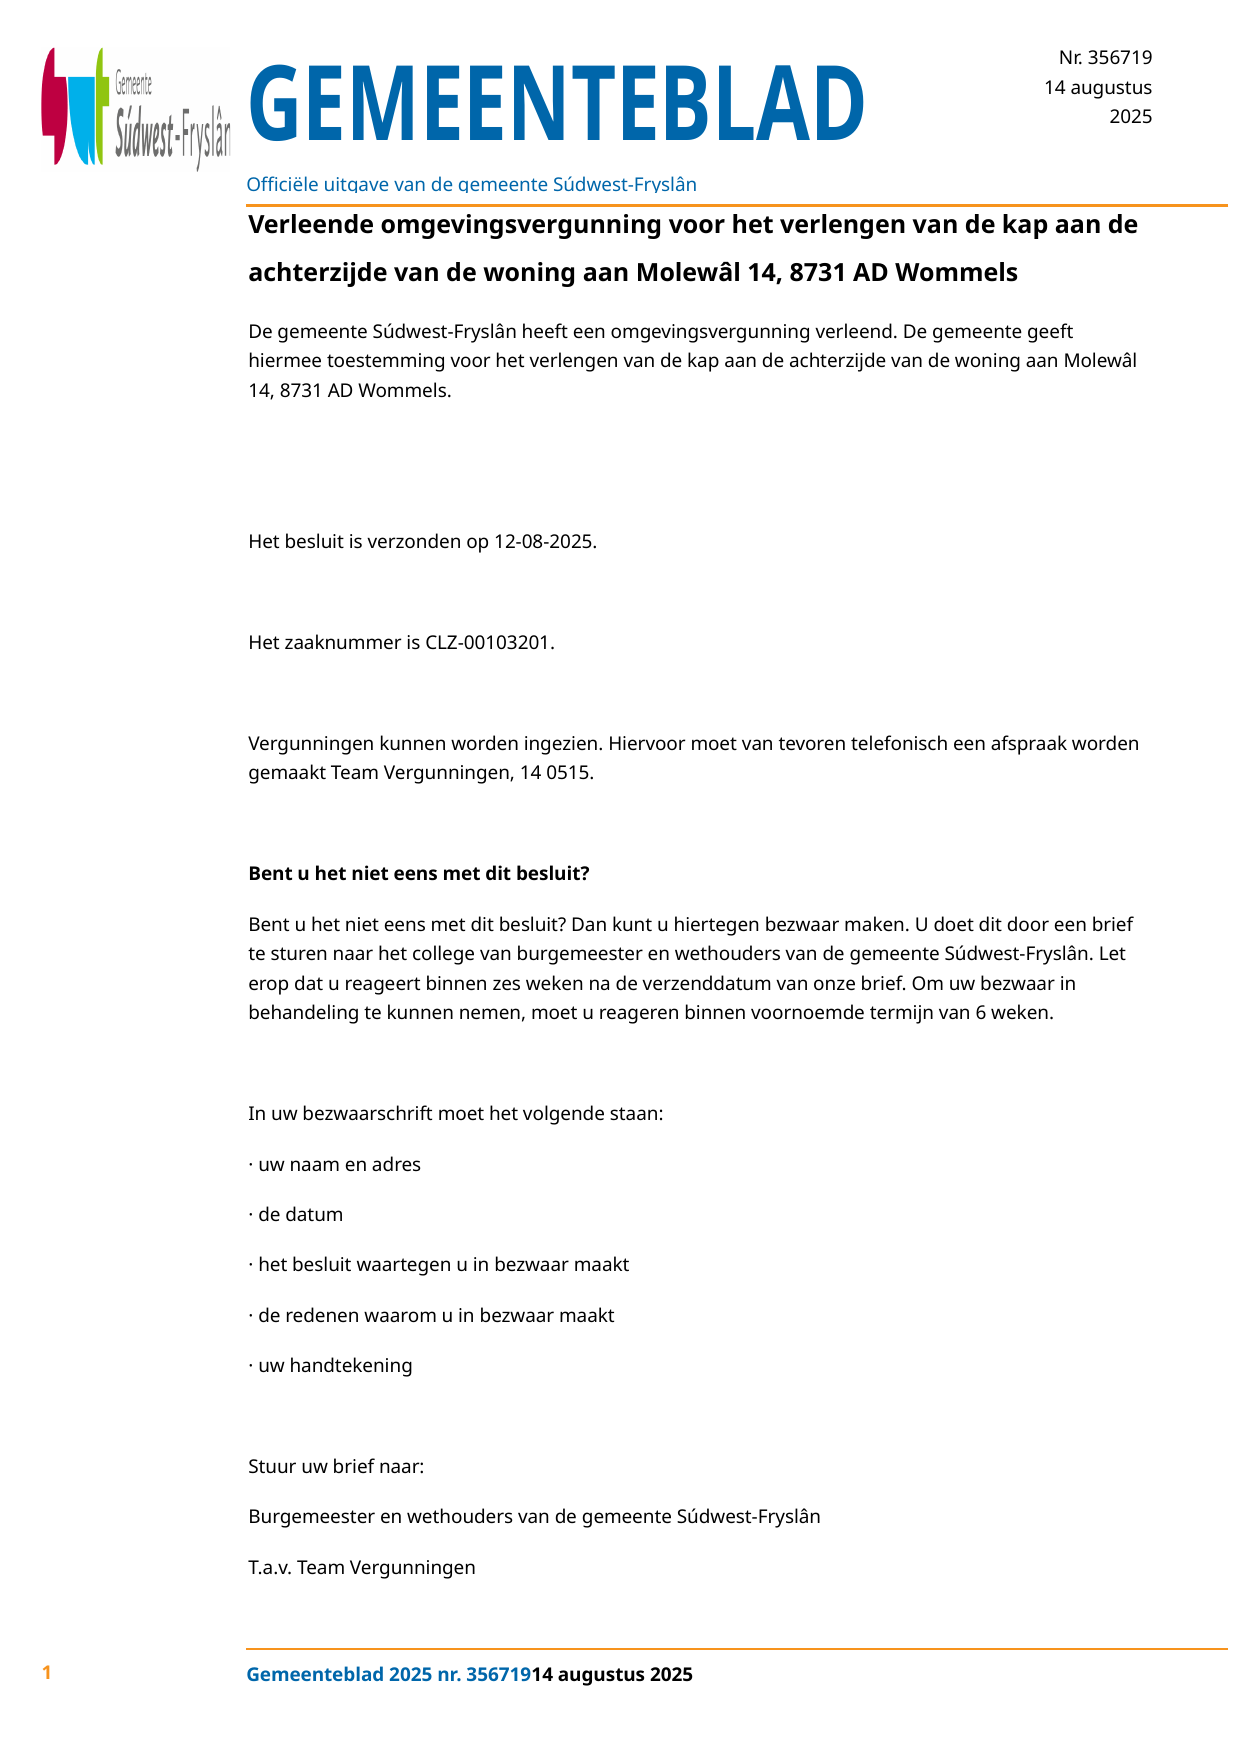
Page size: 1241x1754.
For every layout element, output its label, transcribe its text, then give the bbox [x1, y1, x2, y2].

text In uw bezwaarschrift moet het volgende staan: [248, 1100, 1152, 1126]
text Het zaaknummer is CLZ-00103201. [248, 629, 1152, 655]
text Verleende omgevingsvergunning voor het verlengen van de kap aan de achterzijde van de woning aan Molewâl 14, 8731 AD Wommels [248, 207, 1152, 288]
text Het besluit is verzonden op 12-08-2025. [248, 528, 1152, 554]
text · uw handtekening [248, 1352, 1152, 1378]
text · de datum [248, 1201, 1152, 1227]
text Bent u het niet eens met dit besluit? Dan kunt u hiertegen bezwaar maken. U doet dit door een brief te sturen naar het college van burgemeester en wethouders van de gemeente Súdwest-Fryslân. Let erop dat u reageert binnen zes weken na de verzenddatum van onze brief. Om uw bezwaar in behandeling te kunnen nemen, moet u reageren binnen voornoemde termijn van 6 weken. [248, 911, 1152, 1025]
text · het besluit waartegen u in bezwaar maakt [248, 1252, 1152, 1277]
text Vergunningen kunnen worden ingezien. Hiervoor moet van tevoren telefonisch een afspraak worden gemaakt Team Vergunningen, 14 0515. [248, 730, 1152, 785]
text De gemeente Súdwest-Fryslân heeft een omgevingsvergunning verleend. De gemeente geeft hiermee toestemming voor het verlengen van de kap aan de achterzijde van de woning aan Molewâl 14, 8731 AD Wommels. [248, 318, 1152, 403]
text · uw naam en adres [248, 1151, 1152, 1177]
text Bent u het niet eens met dit besluit? [248, 860, 1152, 886]
text T.a.v. Team Vergunningen [248, 1554, 1152, 1580]
text Stuur uw brief naar: [248, 1453, 1152, 1479]
text Burgemeester en wethouders van de gemeente Súdwest-Fryslân [248, 1504, 1152, 1529]
picture [41, 47, 231, 172]
text · de redenen waarom u in bezwaar maakt [248, 1302, 1152, 1328]
